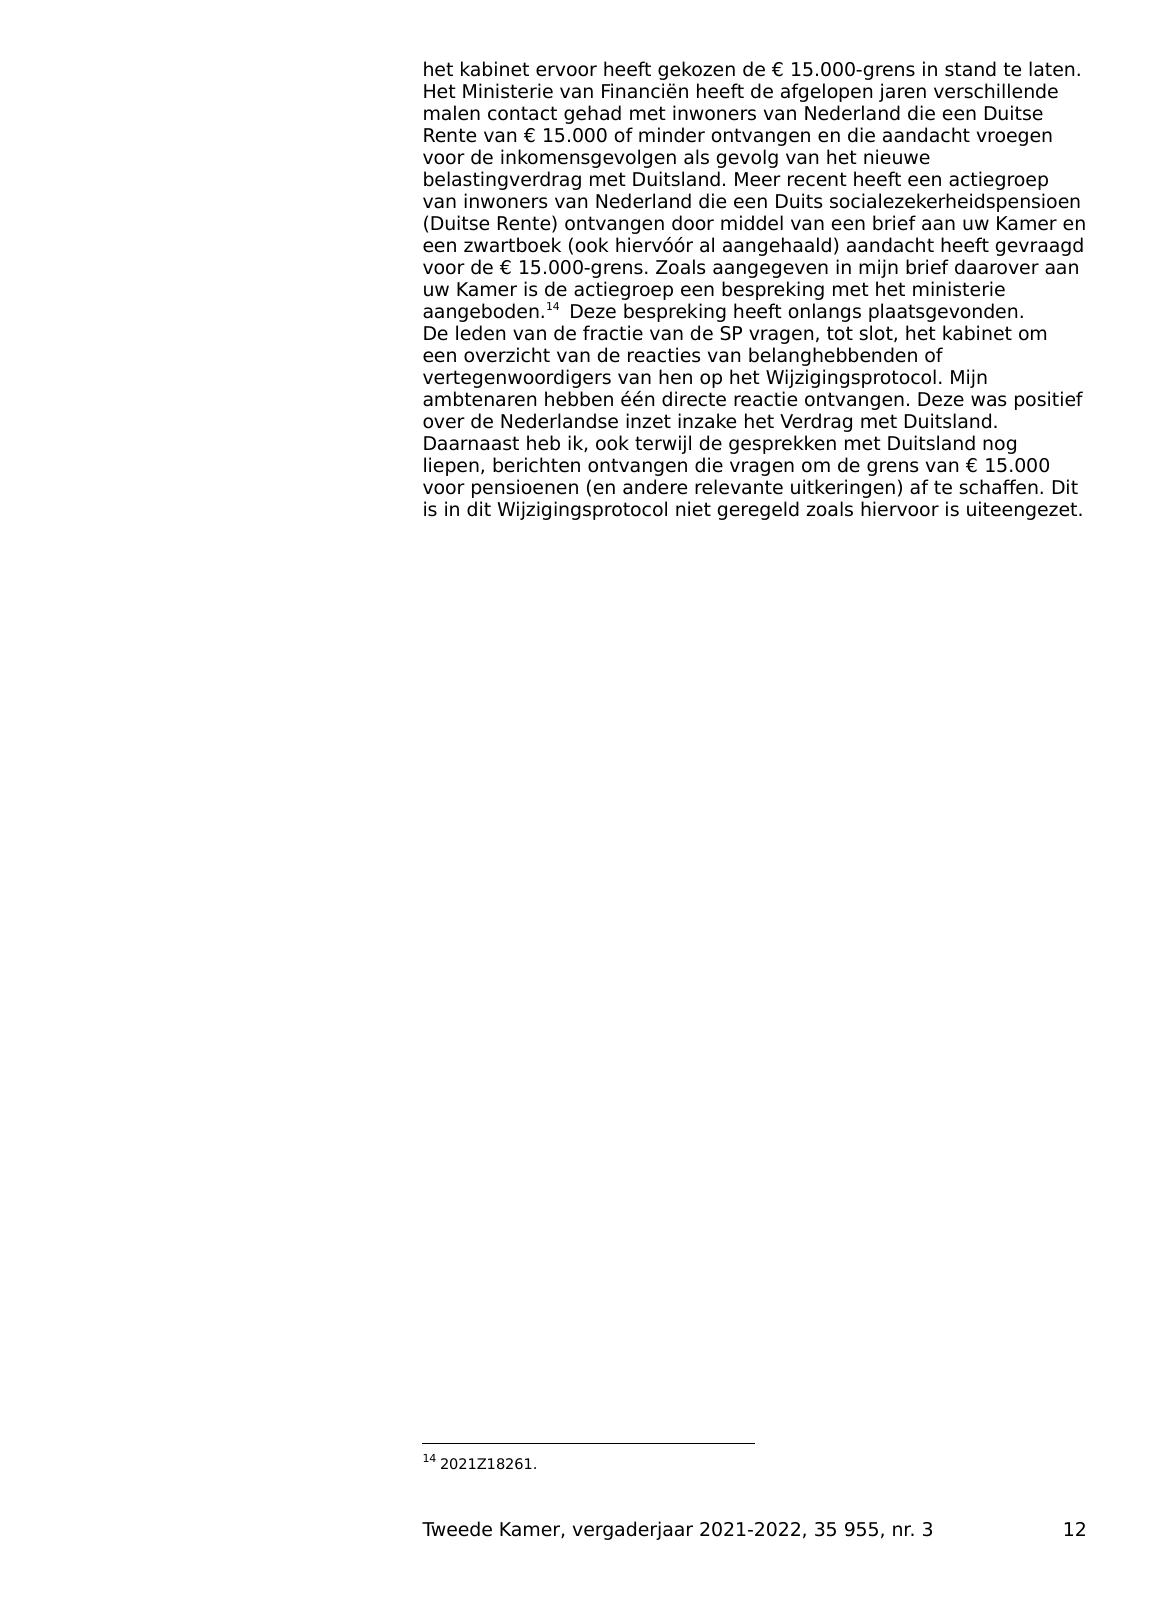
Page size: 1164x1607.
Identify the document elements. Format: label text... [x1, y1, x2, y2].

text het kabinet ervoor heeft gekozen de € 15.000-grens in stand te laten. Het Ministerie van Financiën heeft de afgelopen jaren verschillende malen contact gehad met inwoners van Nederland die een Duitse Rente van € 15.000 of minder ontvangen en die aandacht vroegen voor de inkomensgevolgen als gevolg van het nieuwe belastingverdrag met Duitsland. Meer recent heeft een actiegroep van inwoners van Nederland die een Duits socialezekerheidspensioen (Duitse Rente) ontvangen door middel van een brief aan uw Kamer en een zwartboek (ook hiervóór al aangehaald) aandacht heeft gevraagd voor de € 15.000-grens. Zoals aangegeven in mijn brief daarover aan uw Kamer is de actiegroep een bespreking met het ministerie aangeboden. Deze bespreking heeft onlangs plaatsgevonden. [422, 59, 1087, 323]
text 2021Z18261. [422, 1452, 1087, 1474]
text De leden van de fractie van de SP vragen, tot slot, het kabinet om een overzicht van de reacties van belanghebbenden of vertegenwoordigers van hen op het Wijzigingsprotocol. Mijn ambtenaren hebben één directe reactie ontvangen. Deze was positief over de Nederlandse inzet inzake het Verdrag met Duitsland. Daarnaast heb ik, ook terwijl de gesprekken met Duitsland nog liepen, berichten ontvangen die vragen om de grens van € 15.000 voor pensioenen (en andere relevante uitkeringen) af te schaffen. Dit is in dit Wijzigingsprotocol niet geregeld zoals hiervoor is uiteengezet. [422, 323, 1087, 521]
